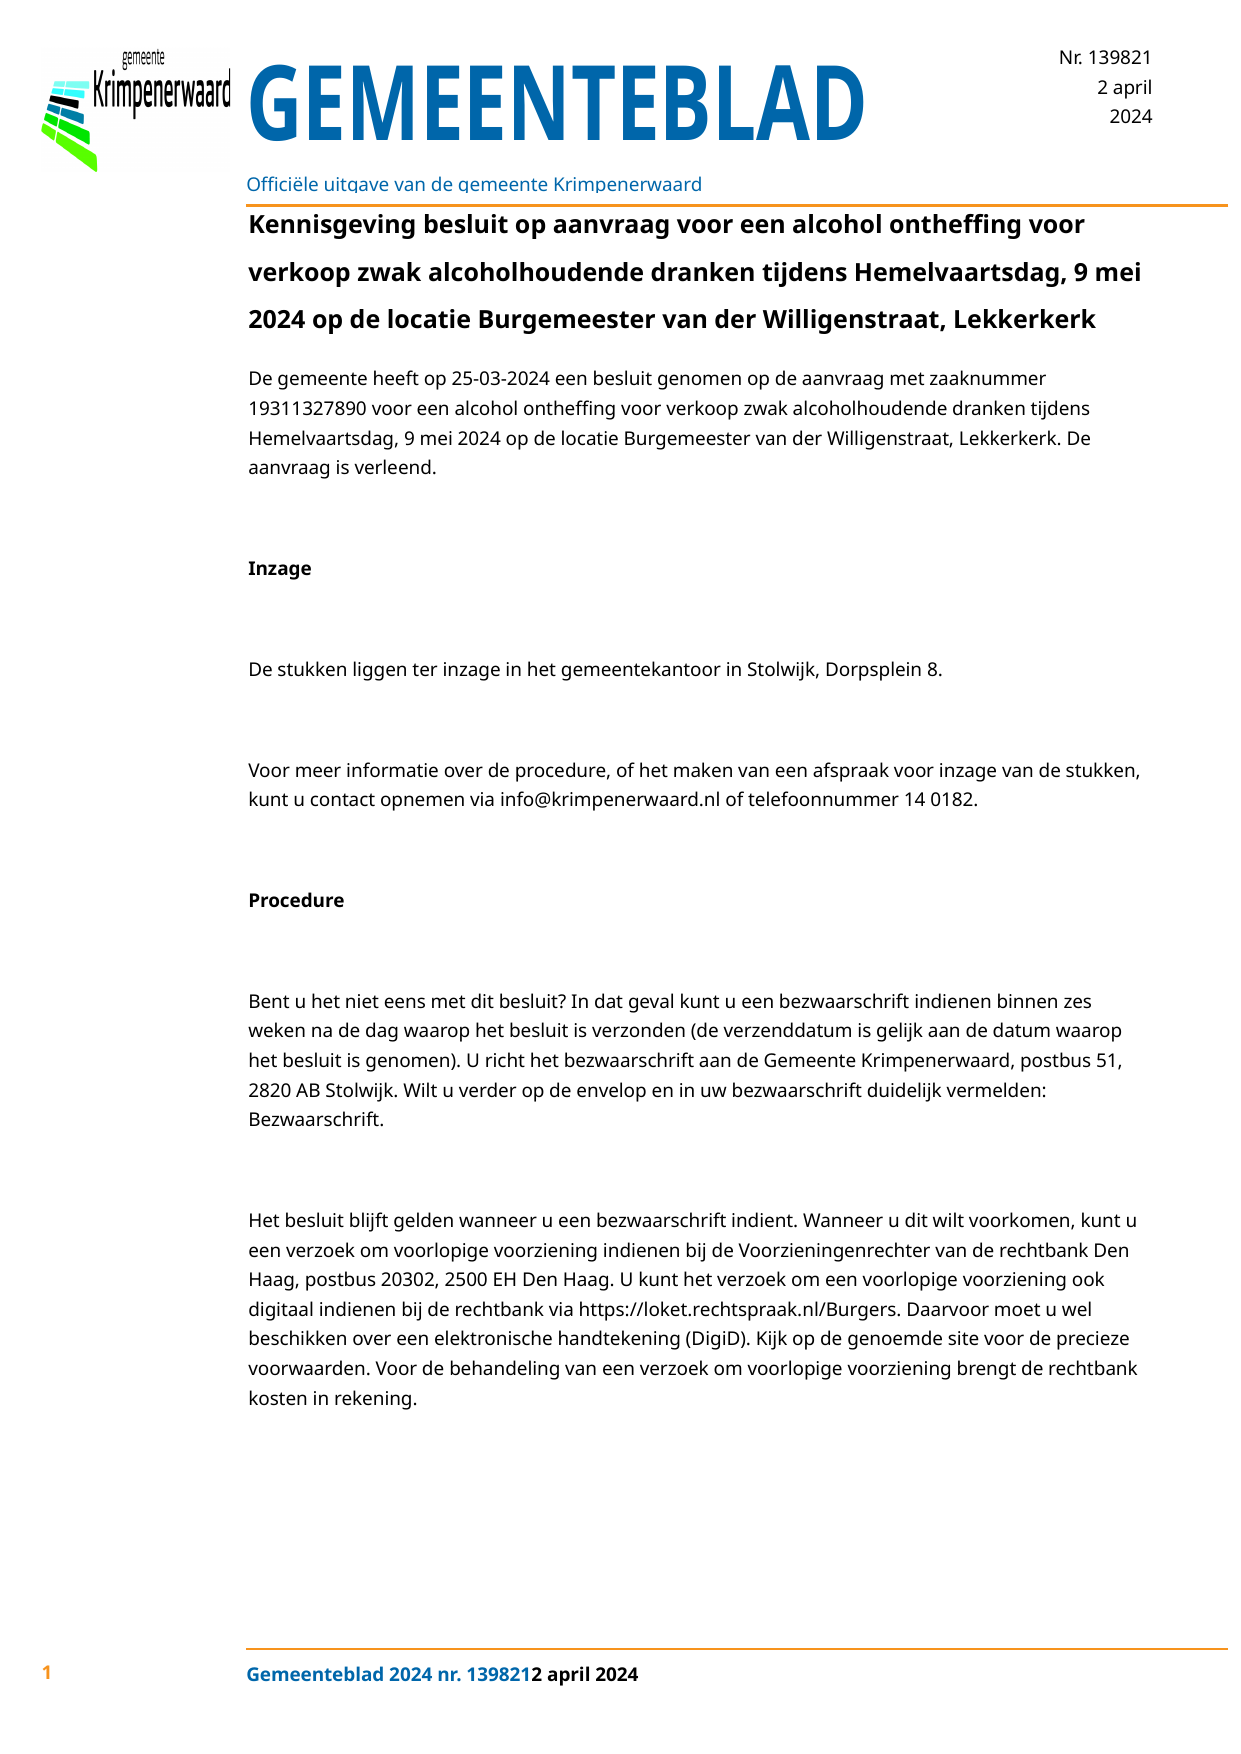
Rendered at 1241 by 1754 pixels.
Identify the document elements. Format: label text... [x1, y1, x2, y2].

text Inzage [248, 555, 1152, 581]
text Kennisgeving besluit op aanvraag voor een alcohol ontheffing voor verkoop zwak alcoholhoudende dranken tijdens Hemelvaartsdag, 9 mei 2024 op de locatie Burgemeester van der Willigenstraat, Lekkerkerk [248, 207, 1152, 336]
text Procedure [248, 887, 1152, 913]
text Bent u het niet eens met dit besluit? In dat geval kunt u een bezwaarschrift indienen binnen zes weken na de dag waarop het besluit is verzonden (de verzenddatum is gelijk aan de datum waarop het besluit is genomen). U richt het bezwaarschrift aan de Gemeente Krimpenerwaard, postbus 51, 2820 AB Stolwijk. Wilt u verder op de envelop en in uw bezwaarschrift duidelijk vermelden: Bezwaarschrift. [248, 988, 1152, 1132]
text Voor meer informatie over de procedure, of het maken van een afspraak voor inzage van de stukken, kunt u contact opnemen via info@krimpenerwaard.nl of telefoonnummer 14 0182. [248, 757, 1152, 812]
text De stukken liggen ter inzage in het gemeentekantoor in Stolwijk, Dorpsplein 8. [248, 656, 1152, 682]
text De gemeente heeft op 25-03-2024 een besluit genomen op de aanvraag met zaaknummer 19311327890 voor een alcohol ontheffing voor verkoop zwak alcoholhoudende dranken tijdens Hemelvaartsdag, 9 mei 2024 op de locatie Burgemeester van der Willigenstraat, Lekkerkerk. De aanvraag is verleend. [248, 366, 1152, 480]
text Het besluit blijft gelden wanneer u een bezwaarschrift indient. Wanneer u dit wilt voorkomen, kunt u een verzoek om voorlopige voorziening indienen bij de Voorzieningenrechter van de rechtbank Den Haag, postbus 20302, 2500 EH Den Haag. U kunt het verzoek om een voorlopige voorziening ook digitaal indienen bij de rechtbank via https://loket.rechtspraak.nl/Burgers. Daarvoor moet u wel beschikken over een elektronische handtekening (DigiD). Kijk op de genoemde site voor de precieze voorwaarden. Voor de behandeling van een verzoek om voorlopige voorziening brengt de rechtbank kosten in rekening. [248, 1207, 1152, 1410]
picture [41, 47, 231, 172]
